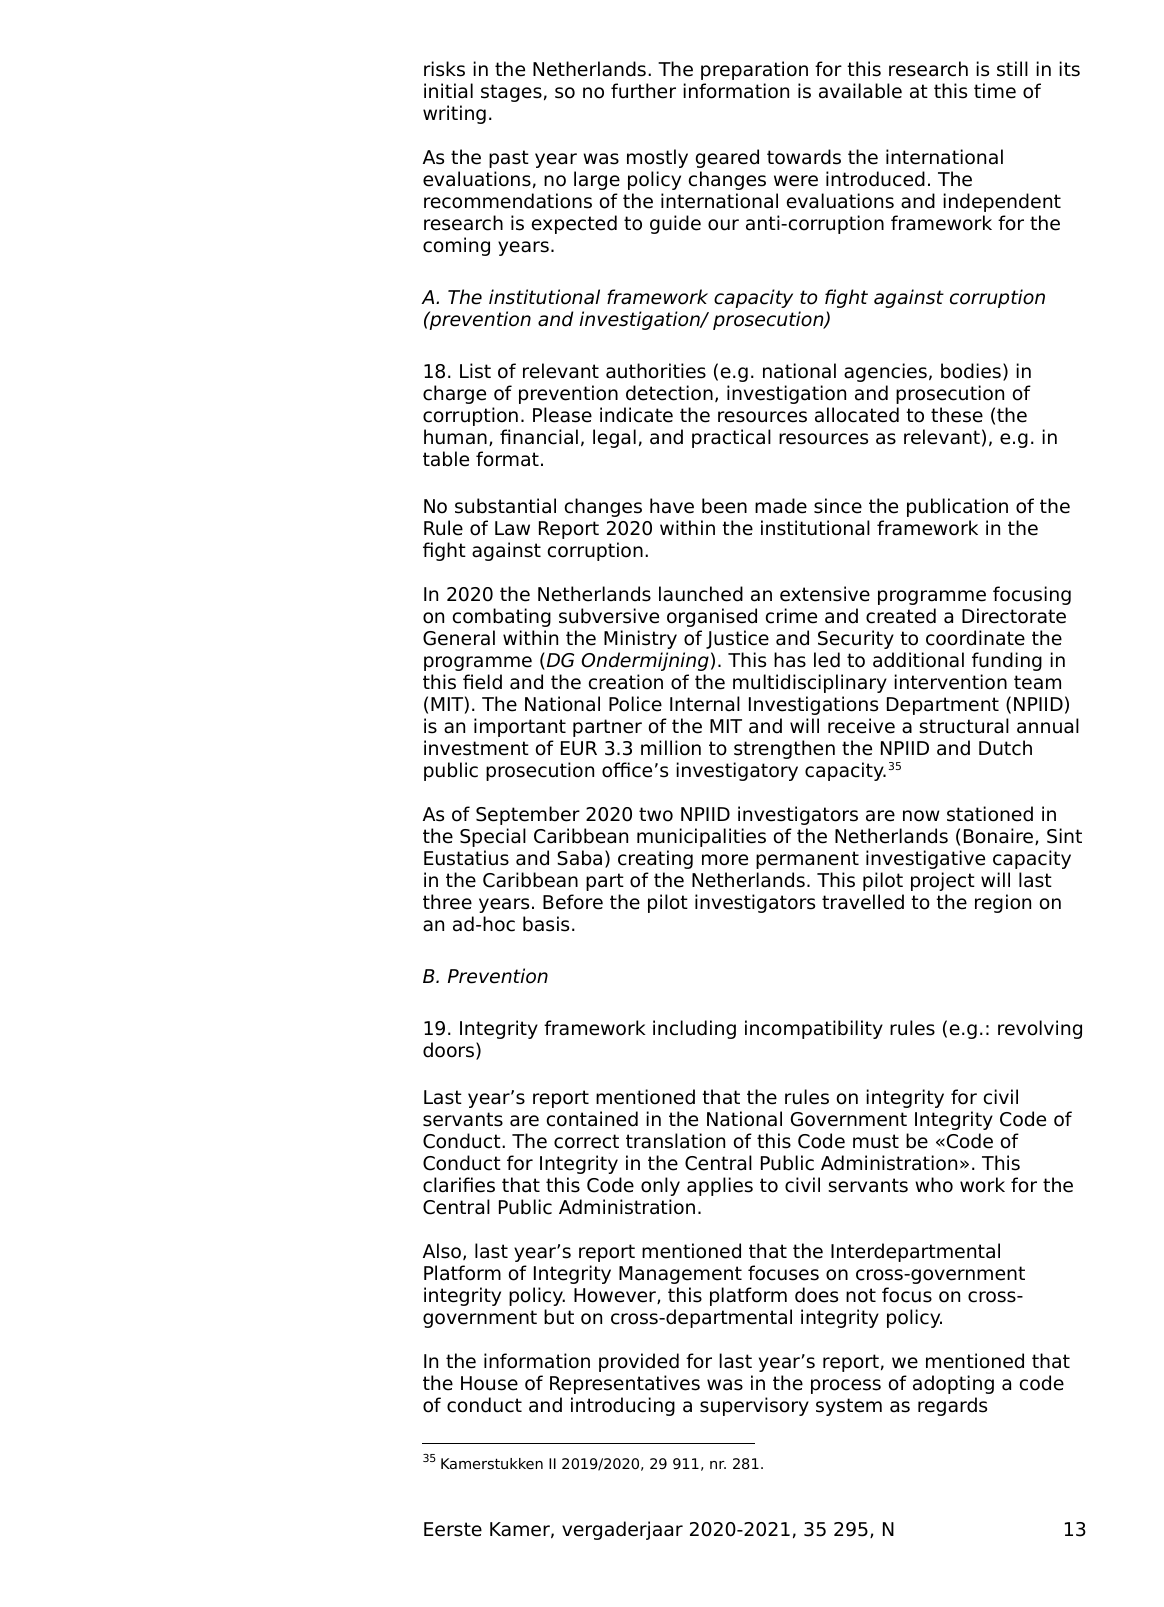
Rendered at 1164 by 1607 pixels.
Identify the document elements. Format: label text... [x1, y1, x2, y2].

text As the past year was mostly geared towards the international evaluations, no large policy changes were introduced. The recommendations of the international evaluations and independent research is expected to guide our anti-corruption framework for the coming years. [422, 147, 1087, 257]
text As of September 2020 two NPIID investigators are now stationed in the Special Caribbean municipalities of the Netherlands (Bonaire, Sint Eustatius and Saba) creating more permanent investigative capacity in the Caribbean part of the Netherlands. This pilot project will last three years. Before the pilot investigators travelled to the region on an ad-hoc basis. [422, 804, 1087, 936]
text Last year’s report mentioned that the rules on integrity for civil servants are contained in the National Government Integrity Code of Conduct. The correct translation of this Code must be «Code of Conduct for Integrity in the Central Public Administration». This clarifies that this Code only applies to civil servants who work for the Central Public Administration. [422, 1087, 1087, 1219]
subtitle 19. Integrity framework including incompatibility rules (e.g.: revolving doors) [422, 1018, 1087, 1062]
subtitle B. Prevention [422, 966, 1087, 988]
text No substantial changes have been made since the publication of the Rule of Law Report 2020 within the institutional framework in the fight against corruption. [422, 496, 1087, 562]
text In 2020 the Netherlands launched an extensive programme focusing on combating subversive organised crime and created a Directorate General within the Ministry of Justice and Security to coordinate the programme (DG Ondermijning). This has led to additional funding in this field and the creation of the multidisciplinary intervention team (MIT). The National Police Internal Investigations Department (NPIID) is an important partner of the MIT and will receive a structural annual investment of EUR 3.3 million to strengthen the NPIID and Dutch public prosecution office’s investigatory capacity. [422, 584, 1087, 782]
text Also, last year’s report mentioned that the Interdepartmental Platform of Integrity Management focuses on cross-government integrity policy. However, this platform does not focus on cross-government but on cross-departmental integrity policy. [422, 1241, 1087, 1329]
text risks in the Netherlands. The preparation for this research is still in its initial stages, so no further information is available at this time of writing. [422, 59, 1087, 125]
subtitle A. The institutional framework capacity to fight against corruption (prevention and investigation/ prosecution) [422, 287, 1087, 331]
text In the information provided for last year’s report, we mentioned that the House of Representatives was in the process of adopting a code of conduct and introducing a supervisory system as regards [422, 1351, 1087, 1417]
subtitle 18. List of relevant authorities (e.g. national agencies, bodies) in charge of prevention detection, investigation and prosecution of corruption. Please indicate the resources allocated to these (the human, financial, legal, and practical resources as relevant), e.g. in table format. [422, 361, 1087, 471]
text Kamerstukken II 2019/2020, 29 911, nr. 281. [422, 1452, 1087, 1474]
